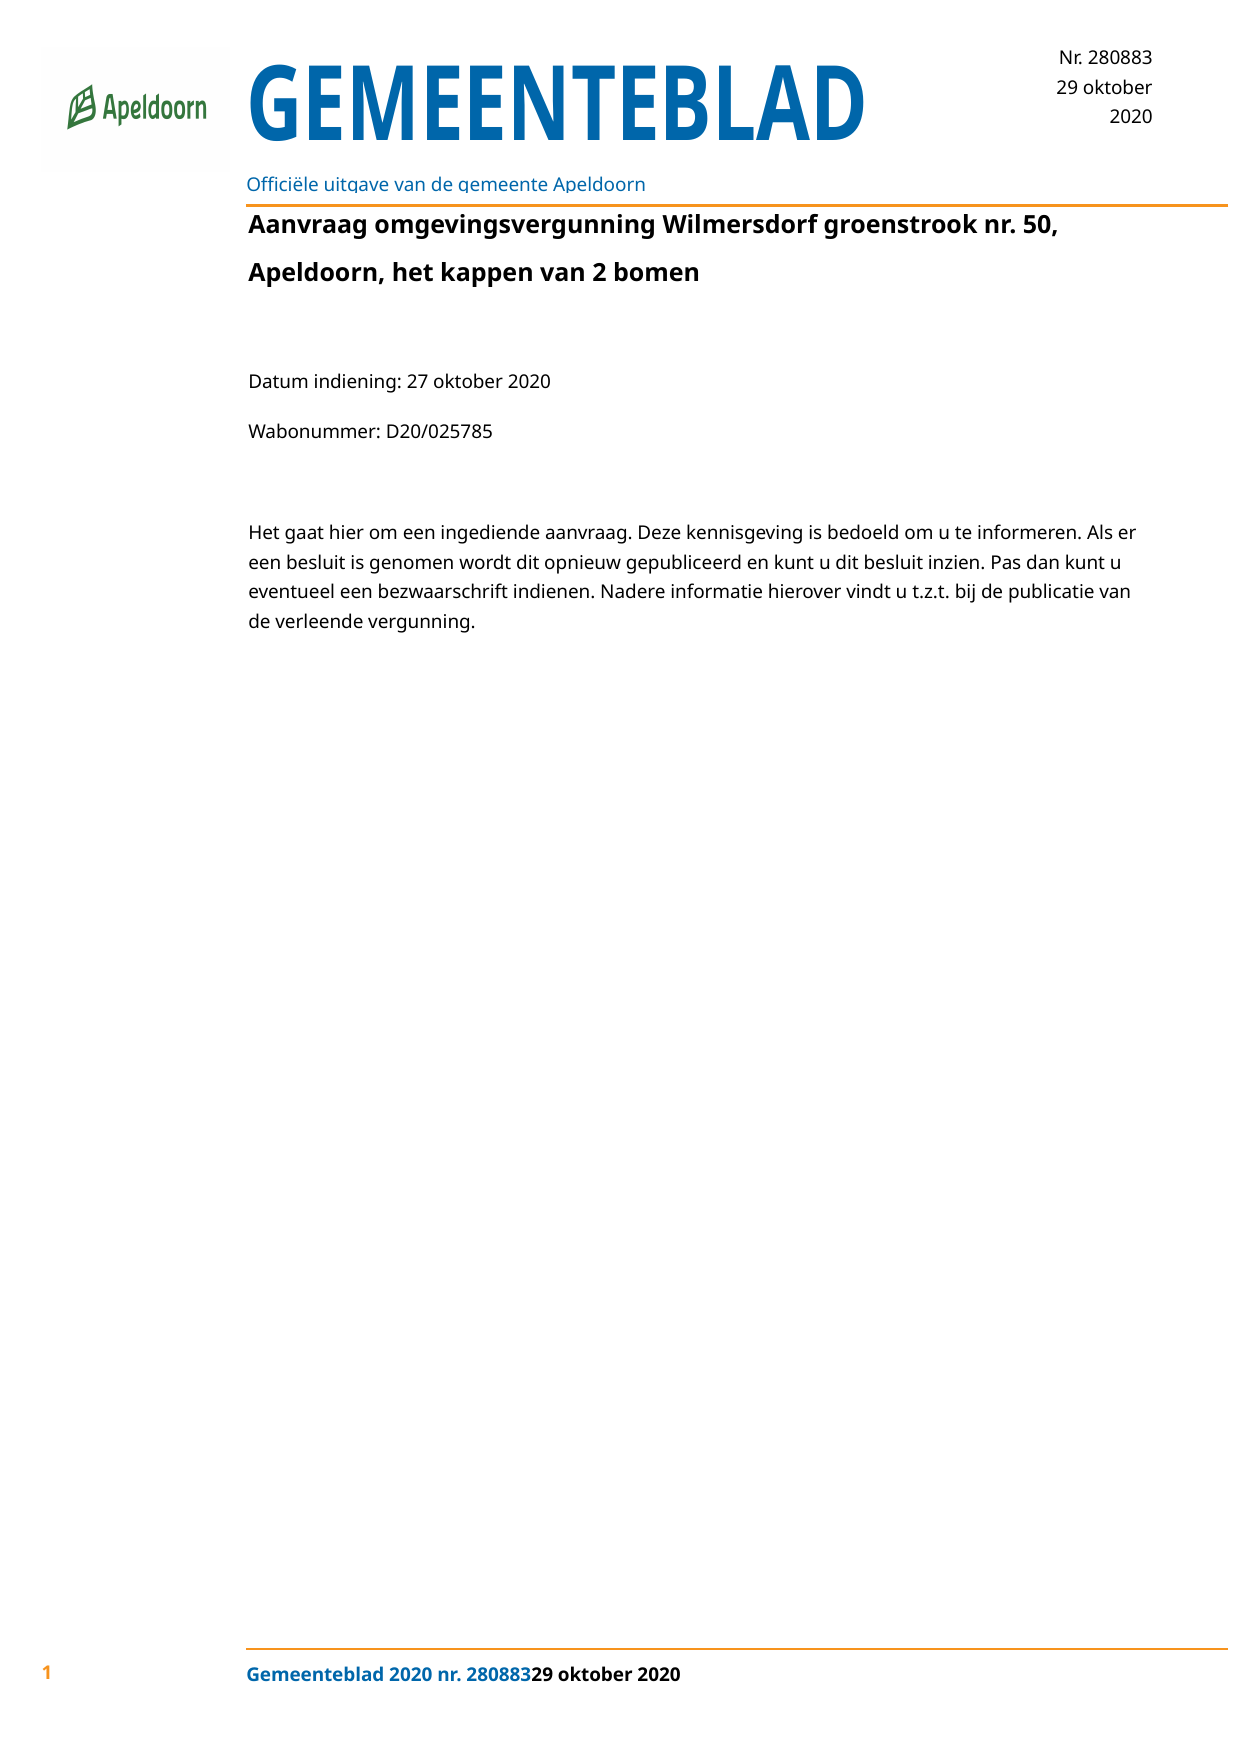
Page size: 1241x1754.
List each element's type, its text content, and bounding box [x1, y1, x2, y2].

text Wabonummer: D20/025785 [248, 419, 1152, 444]
text Datum indiening: 27 oktober 2020 [248, 368, 1152, 394]
picture [41, 47, 231, 172]
text Aanvraag omgevingsvergunning Wilmersdorf groenstrook nr. 50, Apeldoorn, het kappen van 2 bomen [248, 207, 1152, 288]
text Het gaat hier om een ingediende aanvraag. Deze kennisgeving is bedoeld om u te informeren. Als er een besluit is genomen wordt dit opnieuw gepubliceerd en kunt u dit besluit inzien. Pas dan kunt u eventueel een bezwaarschrift indienen. Nadere informatie hierover vindt u t.z.t. bij de publicatie van de verleende vergunning. [248, 519, 1152, 634]
